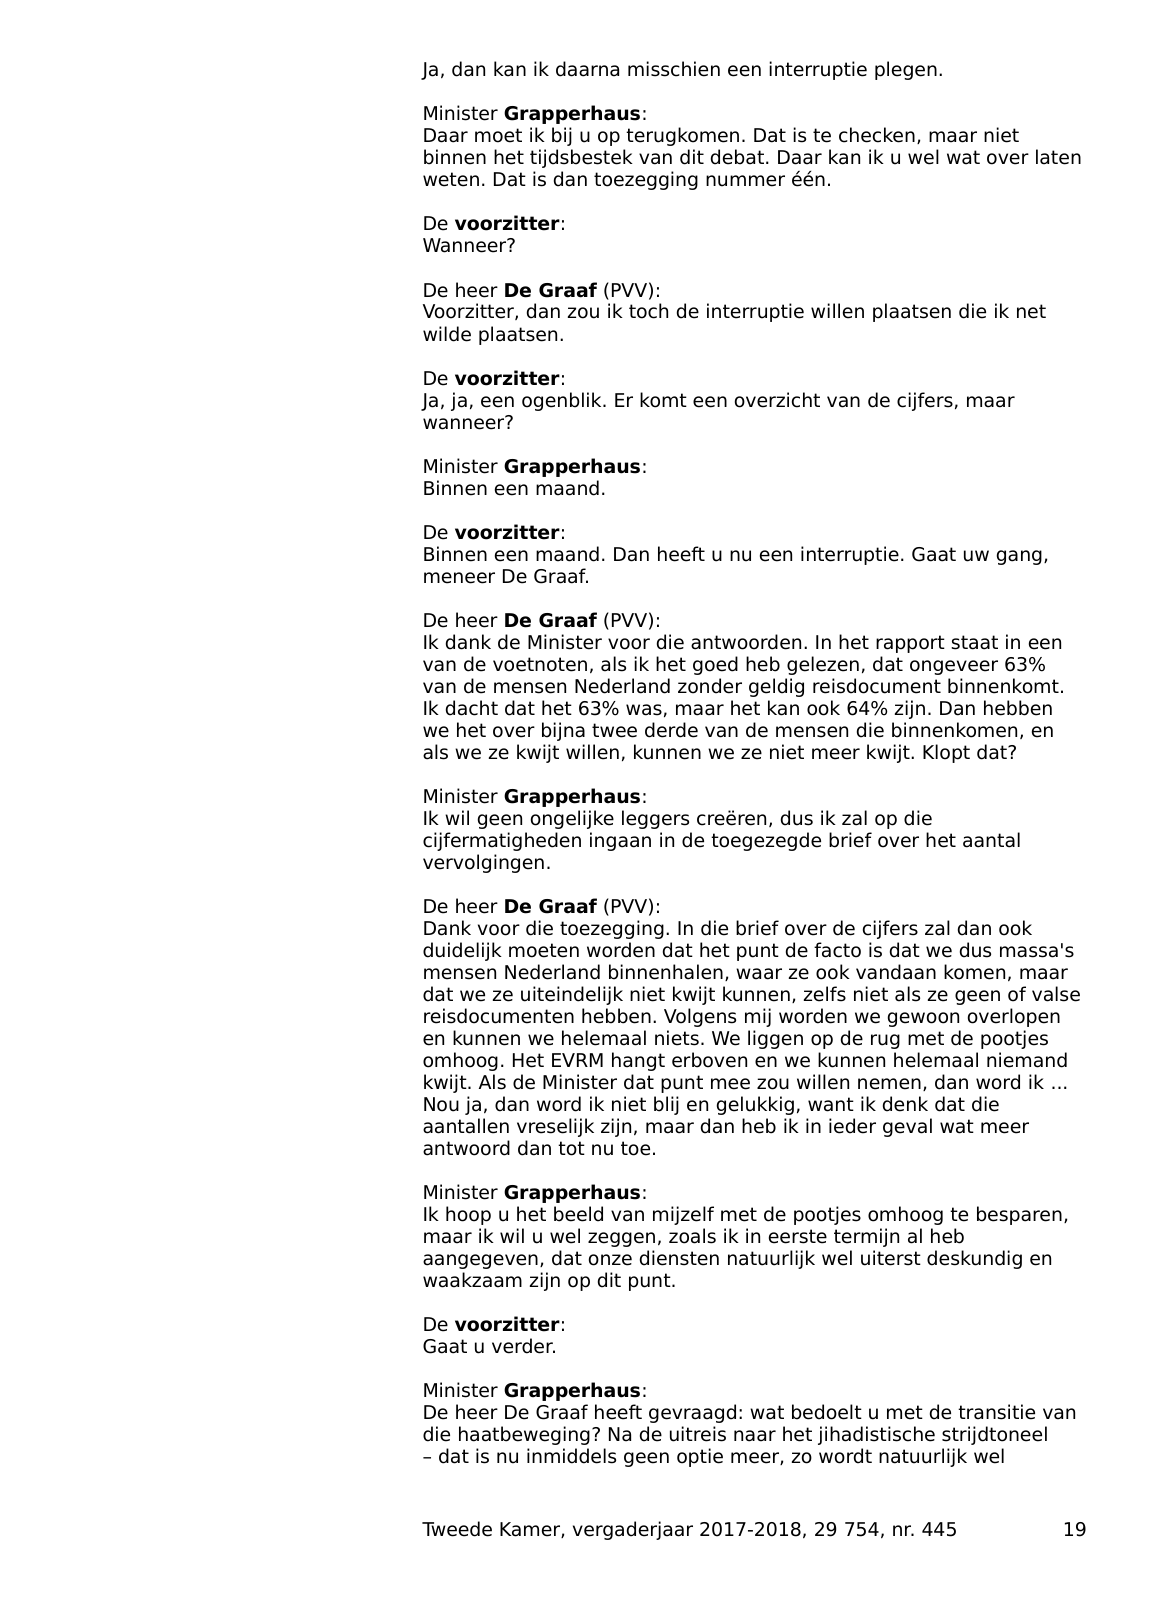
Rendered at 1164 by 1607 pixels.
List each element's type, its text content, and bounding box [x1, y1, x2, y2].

text Minister Grapperhaus: [422, 1380, 1087, 1402]
text Binnen een maand. [422, 478, 1087, 500]
text De heer De Graaf (PVV): [422, 610, 1087, 632]
text De heer De Graaf (PVV): [422, 896, 1087, 918]
text De voorzitter: [422, 213, 1087, 235]
text De voorzitter: [422, 368, 1087, 389]
text De voorzitter: [422, 1314, 1087, 1336]
text Minister Grapperhaus: [422, 103, 1087, 125]
text Ja, dan kan ik daarna misschien een interruptie plegen. [422, 59, 1087, 81]
text Ik hoop u het beeld van mijzelf met de pootjes omhoog te besparen, maar ik wil u wel zeggen, zoals ik in eerste termijn al heb aangegeven, dat onze diensten natuurlijk wel uiterst deskundig en waakzaam zijn op dit punt. [422, 1204, 1087, 1292]
text Minister Grapperhaus: [422, 1182, 1087, 1204]
text De heer De Graaf heeft gevraagd: wat bedoelt u met de transitie van die haatbeweging? Na de uitreis naar het jihadistische strijdtoneel – dat is nu inmiddels geen optie meer, zo wordt natuurlijk wel [422, 1402, 1087, 1468]
text Ja, ja, een ogenblik. Er komt een overzicht van de cijfers, maar wanneer? [422, 389, 1087, 433]
text Wanneer? [422, 235, 1087, 257]
text Minister Grapperhaus: [422, 786, 1087, 808]
text De voorzitter: [422, 522, 1087, 544]
text Dank voor die toezegging. In die brief over de cijfers zal dan ook duidelijk moeten worden dat het punt de facto is dat we dus massa's mensen Nederland binnenhalen, waar ze ook vandaan komen, maar dat we ze uiteindelijk niet kwijt kunnen, zelfs niet als ze geen of valse reisdocumenten hebben. Volgens mij worden we gewoon overlopen en kunnen we helemaal niets. We liggen op de rug met de pootjes omhoog. Het EVRM hangt erboven en we kunnen helemaal niemand kwijt. Als de Minister dat punt mee zou willen nemen, dan word ik ... Nou ja, dan word ik niet blij en gelukkig, want ik denk dat die aantallen vreselijk zijn, maar dan heb ik in ieder geval wat meer antwoord dan tot nu toe. [422, 918, 1087, 1160]
text Minister Grapperhaus: [422, 456, 1087, 478]
text Gaat u verder. [422, 1336, 1087, 1358]
text Daar moet ik bij u op terugkomen. Dat is te checken, maar niet binnen het tijdsbestek van dit debat. Daar kan ik u wel wat over laten weten. Dat is dan toezegging nummer één. [422, 125, 1087, 191]
text Voorzitter, dan zou ik toch de interruptie willen plaatsen die ik net wilde plaatsen. [422, 301, 1087, 345]
text Ik wil geen ongelijke leggers creëren, dus ik zal op die cijfermatigheden ingaan in de toegezegde brief over het aantal vervolgingen. [422, 808, 1087, 874]
text Binnen een maand. Dan heeft u nu een interruptie. Gaat uw gang, meneer De Graaf. [422, 544, 1087, 588]
text De heer De Graaf (PVV): [422, 279, 1087, 301]
text Ik dank de Minister voor die antwoorden. In het rapport staat in een van de voetnoten, als ik het goed heb gelezen, dat ongeveer 63% van de mensen Nederland zonder geldig reisdocument binnenkomt. Ik dacht dat het 63% was, maar het kan ook 64% zijn. Dan hebben we het over bijna twee derde van de mensen die binnenkomen, en als we ze kwijt willen, kunnen we ze niet meer kwijt. Klopt dat? [422, 632, 1087, 764]
